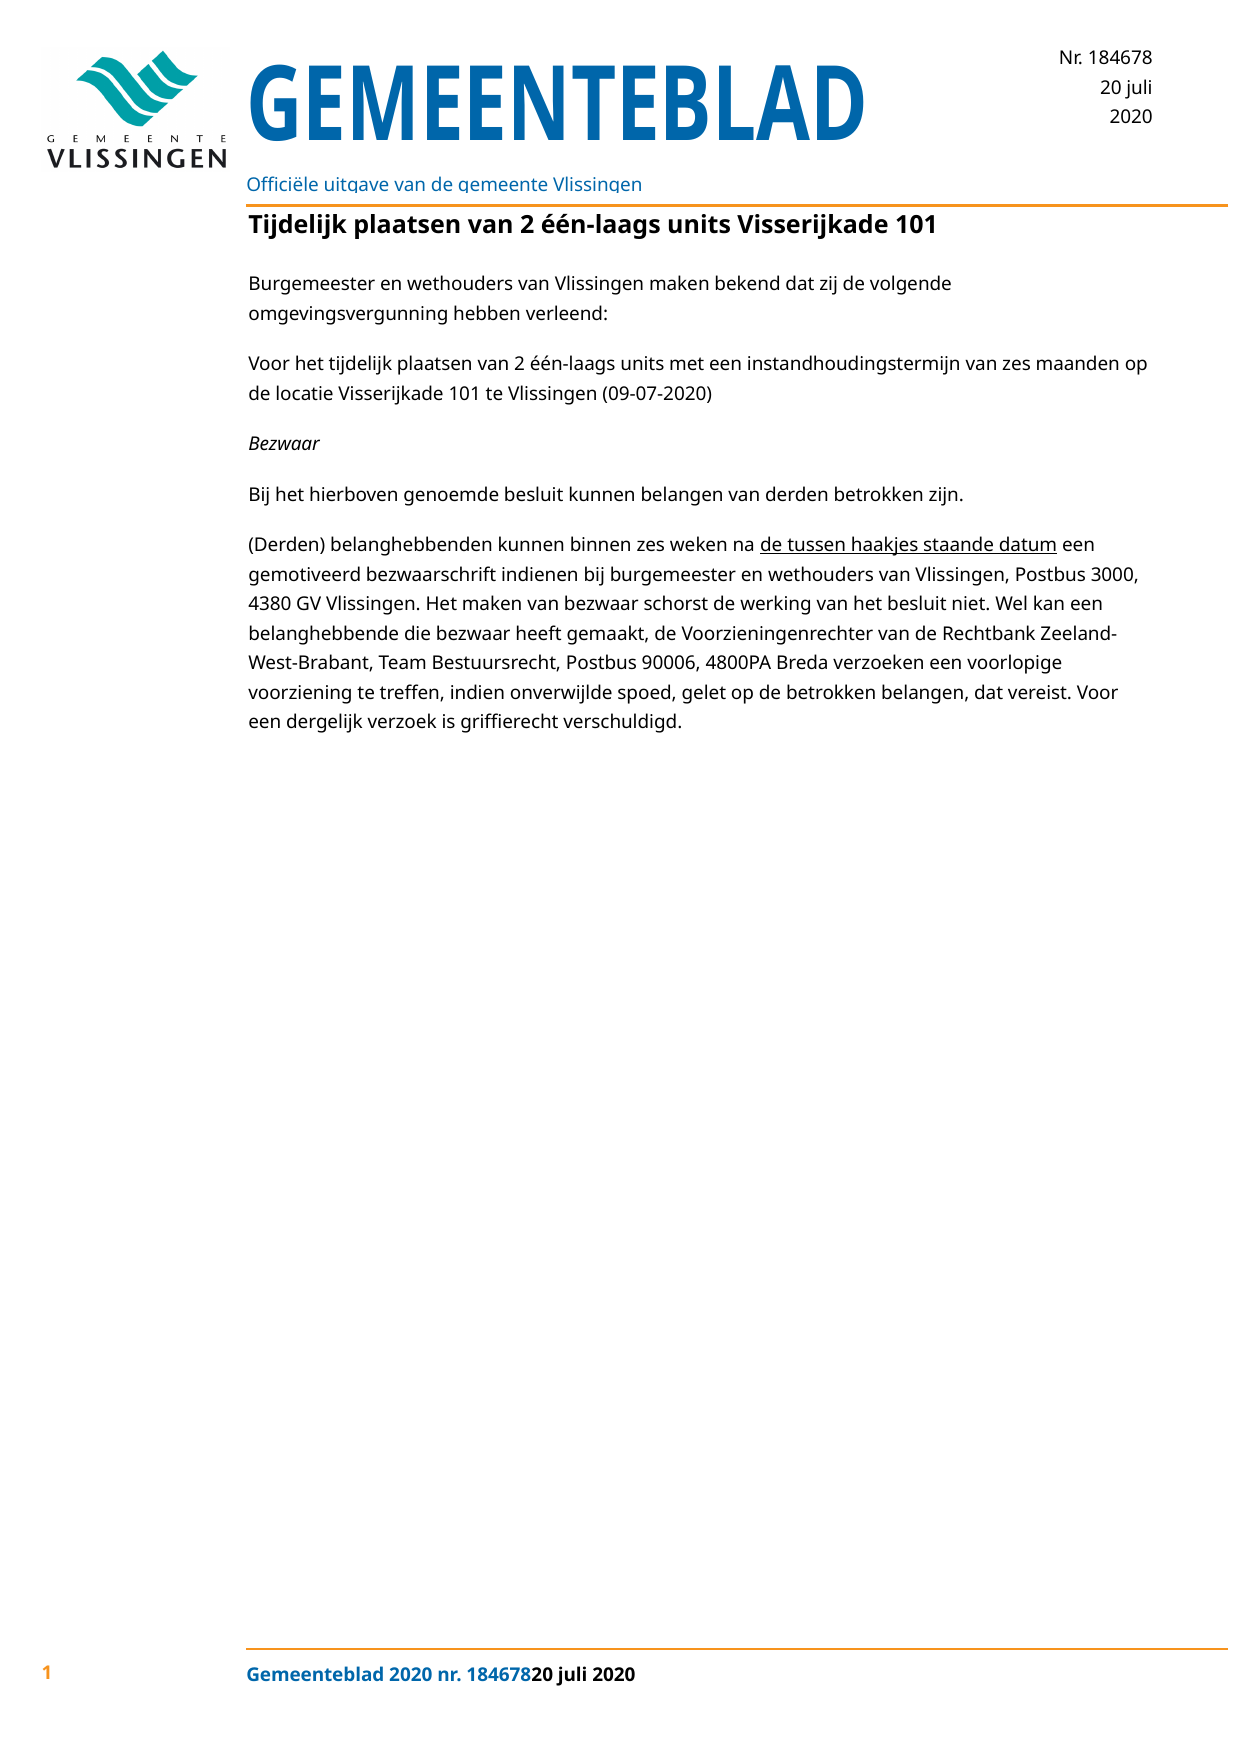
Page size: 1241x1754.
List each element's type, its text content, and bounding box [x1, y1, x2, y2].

text Tijdelijk plaatsen van 2 één-laags units Visserijkade 101 [248, 207, 1152, 241]
text (Derden) belanghebbenden kunnen binnen zes weken na de tussen haakjes staande datum een gemotiveerd bezwaarschrift indienen bij burgemeester en wethouders van Vlissingen, Postbus 3000, 4380 GV Vlissingen. Het maken van bezwaar schorst de werking van het besluit niet. Wel kan een belanghebbende die bezwaar heeft gemaakt, de Voorzieningenrechter van de Rechtbank Zeeland-West-Brabant, Team Bestuursrecht, Postbus 90006, 4800PA Breda verzoeken een voorlopige voorziening te treffen, indien onverwijlde spoed, gelet op de betrokken belangen, dat vereist. Voor een dergelijk verzoek is griffierecht verschuldigd. [248, 531, 1152, 734]
text Burgemeester en wethouders van Vlissingen maken bekend dat zij de volgende omgevingsvergunning hebben verleend: [248, 270, 1152, 326]
picture [41, 47, 231, 172]
text Voor het tijdelijk plaatsen van 2 één-laags units met een instandhoudingstermijn van zes maanden op de locatie Visserijkade 101 te Vlissingen (09-07-2020) [248, 350, 1152, 406]
text Bij het hierboven genoemde besluit kunnen belangen van derden betrokken zijn. [248, 481, 1152, 506]
text Bezwaar [248, 430, 1152, 456]
